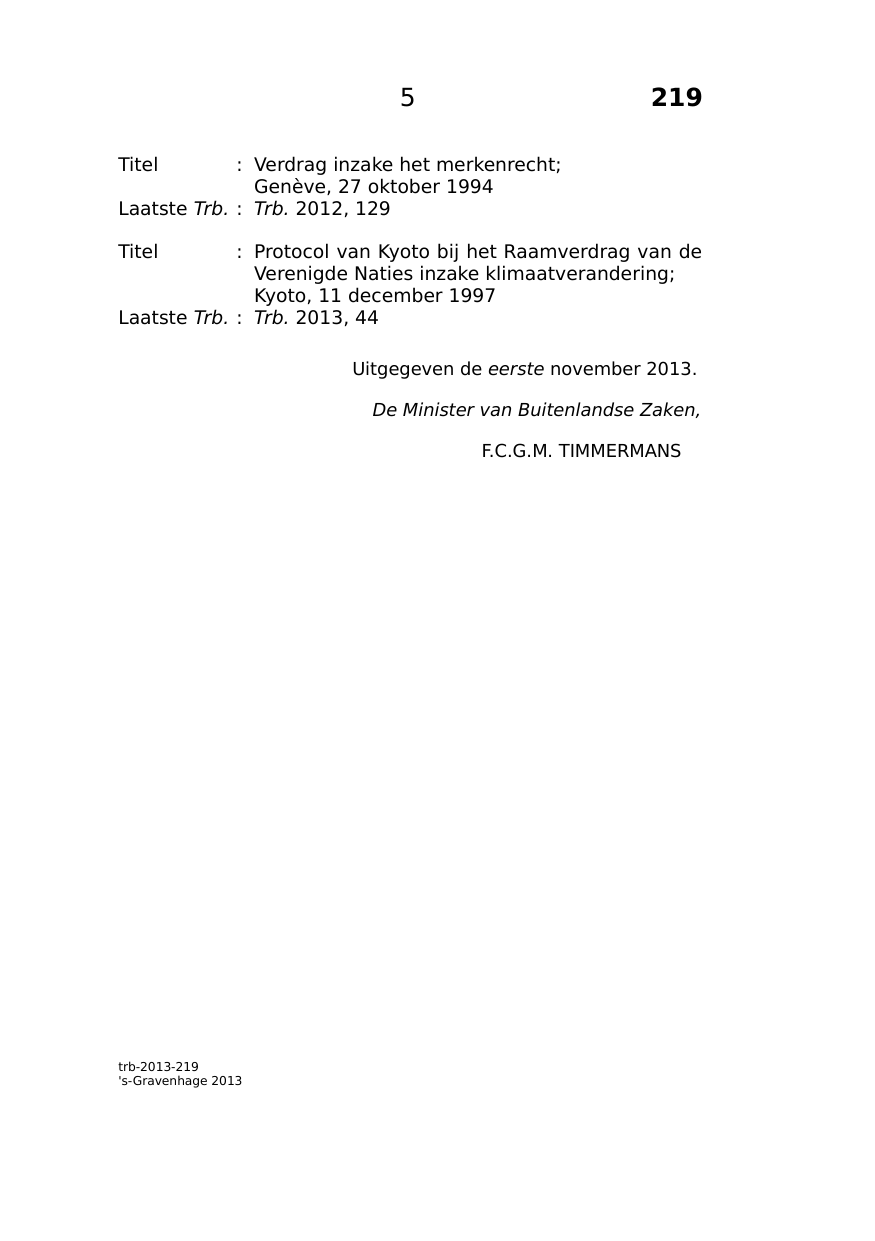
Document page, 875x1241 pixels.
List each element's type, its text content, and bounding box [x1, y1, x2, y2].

table_cell Laatste Trb. [118, 307, 236, 329]
text De Minister van Buitenlandse Zaken, F.C.G.M. TIMMERMANS [118, 399, 703, 462]
table_cell : [236, 307, 254, 329]
table_cell [118, 219, 236, 241]
table_cell [236, 219, 254, 241]
text 's-Gravenhage 2013 [118, 1074, 352, 1088]
table_cell [254, 132, 703, 154]
text Uitgegeven de eerste november 2013. [118, 359, 703, 379]
table_cell Trb. 2013, 44 [254, 307, 703, 329]
table_cell [118, 132, 236, 154]
table_cell [236, 132, 254, 154]
table_cell Laatste Trb. [118, 198, 236, 219]
table_cell : [236, 198, 254, 219]
text trb-2013-219 [118, 1060, 352, 1074]
table_cell Protocol van Kyoto bij het Raamverdrag van de Verenigde Naties inzake klimaatverandering; Kyoto, 11 december 1997 [254, 241, 703, 307]
table_cell : [236, 241, 254, 307]
table_cell [254, 219, 703, 241]
table_cell Trb. 2012, 129 [254, 198, 703, 219]
table_cell Titel [118, 154, 236, 197]
table_cell : [236, 154, 254, 197]
table_cell Titel [118, 241, 236, 307]
table_cell Verdrag inzake het merkenrecht; Genève, 27 oktober 1994 [254, 154, 703, 197]
